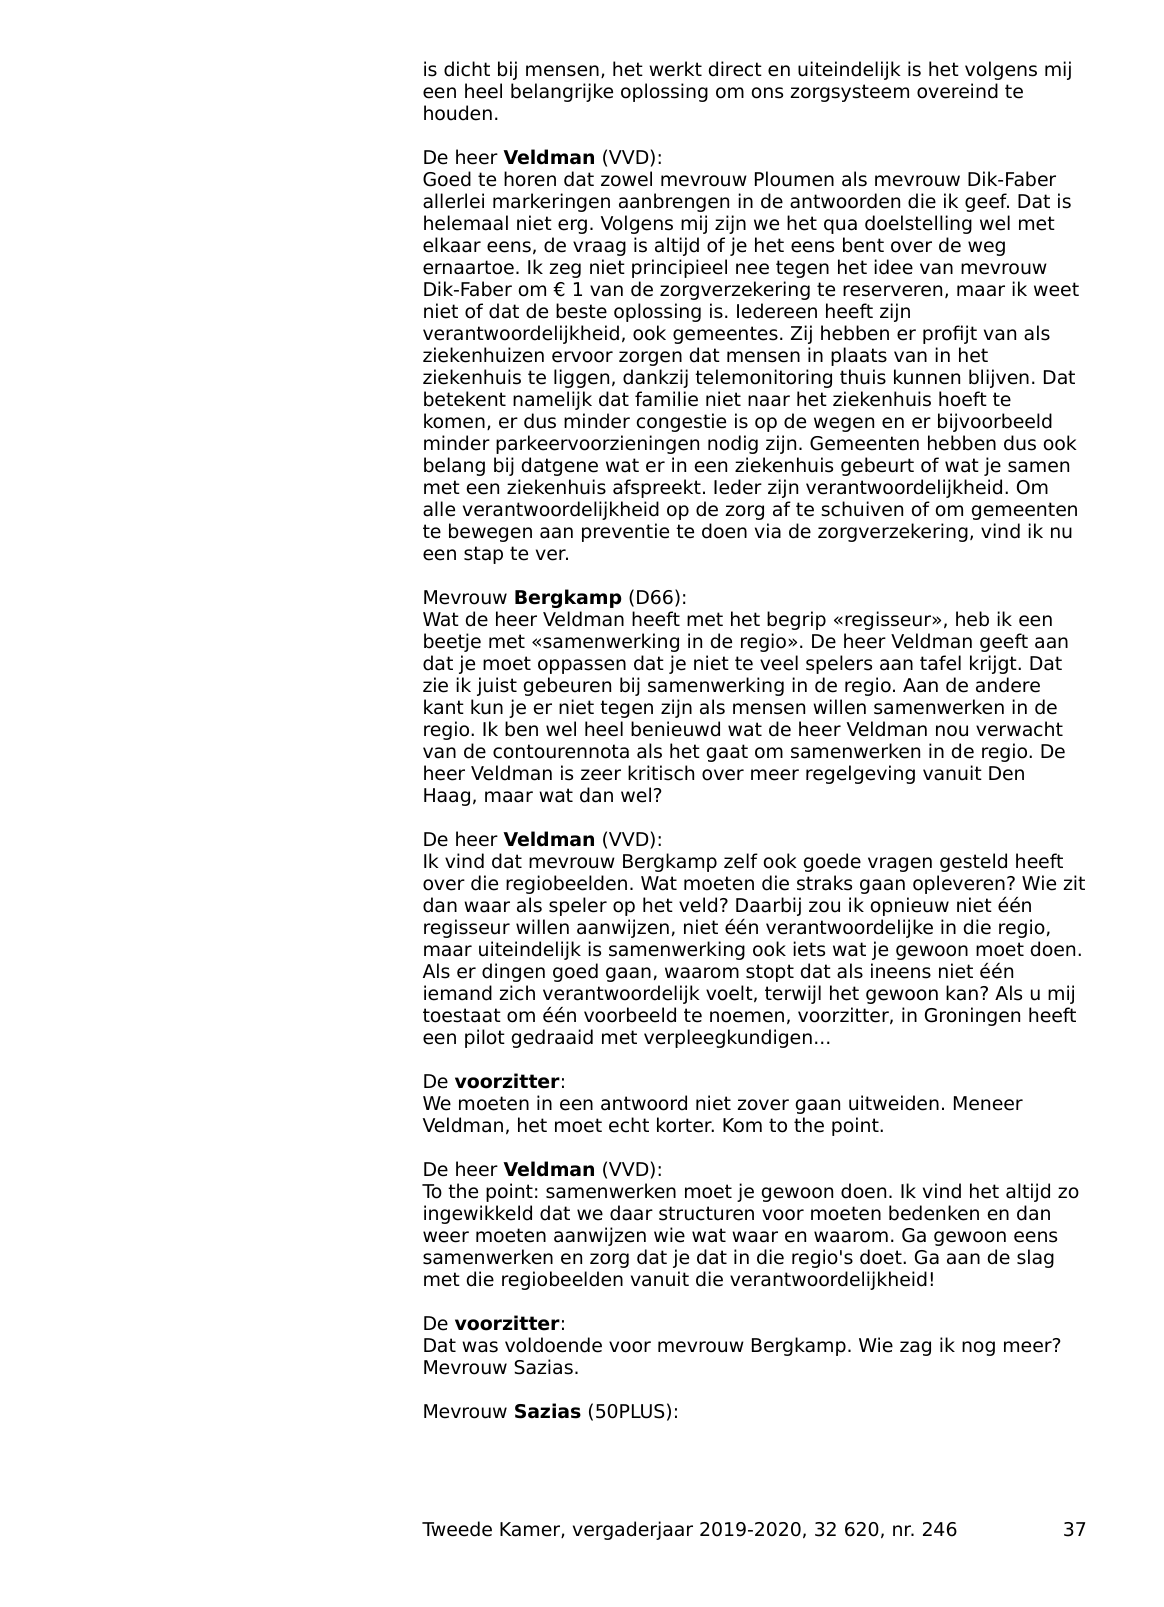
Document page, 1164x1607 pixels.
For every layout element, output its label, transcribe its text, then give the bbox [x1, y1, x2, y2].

text Mevrouw Bergkamp (D66): [422, 587, 1087, 609]
text To the point: samenwerken moet je gewoon doen. Ik vind het altijd zo ingewikkeld dat we daar structuren voor moeten bedenken en dan weer moeten aanwijzen wie wat waar en waarom. Ga gewoon eens samenwerken en zorg dat je dat in die regio's doet. Ga aan de slag met die regiobeelden vanuit die verantwoordelijkheid! [422, 1181, 1087, 1291]
text is dicht bij mensen, het werkt direct en uiteindelijk is het volgens mij een heel belangrijke oplossing om ons zorgsysteem overeind te houden. [422, 59, 1087, 125]
text De heer Veldman (VVD): [422, 1159, 1087, 1181]
text De voorzitter: [422, 1071, 1087, 1093]
text Dat was voldoende voor mevrouw Bergkamp. Wie zag ik nog meer? Mevrouw Sazias. [422, 1335, 1087, 1379]
text Wat de heer Veldman heeft met het begrip «regisseur», heb ik een beetje met «samenwerking in de regio». De heer Veldman geeft aan dat je moet oppassen dat je niet te veel spelers aan tafel krijgt. Dat zie ik juist gebeuren bij samenwerking in de regio. Aan de andere kant kun je er niet tegen zijn als mensen willen samenwerken in de regio. Ik ben wel heel benieuwd wat de heer Veldman nou verwacht van de contourennota als het gaat om samenwerken in de regio. De heer Veldman is zeer kritisch over meer regelgeving vanuit Den Haag, maar wat dan wel? [422, 609, 1087, 807]
text Goed te horen dat zowel mevrouw Ploumen als mevrouw Dik-Faber allerlei markeringen aanbrengen in de antwoorden die ik geef. Dat is helemaal niet erg. Volgens mij zijn we het qua doelstelling wel met elkaar eens, de vraag is altijd of je het eens bent over de weg ernaartoe. Ik zeg niet principieel nee tegen het idee van mevrouw Dik-Faber om € 1 van de zorgverzekering te reserveren, maar ik weet niet of dat de beste oplossing is. Iedereen heeft zijn verantwoordelijkheid, ook gemeentes. Zij hebben er profijt van als ziekenhuizen ervoor zorgen dat mensen in plaats van in het ziekenhuis te liggen, dankzij telemonitoring thuis kunnen blijven. Dat betekent namelijk dat familie niet naar het ziekenhuis hoeft te komen, er dus minder congestie is op de wegen en er bijvoorbeeld minder parkeervoorzieningen nodig zijn. Gemeenten hebben dus ook belang bij datgene wat er in een ziekenhuis gebeurt of wat je samen met een ziekenhuis afspreekt. Ieder zijn verantwoordelijkheid. Om alle verantwoordelijkheid op de zorg af te schuiven of om gemeenten te bewegen aan preventie te doen via de zorgverzekering, vind ik nu een stap te ver. [422, 169, 1087, 565]
text De voorzitter: [422, 1313, 1087, 1335]
text Mevrouw Sazias (50PLUS): [422, 1401, 1087, 1423]
text We moeten in een antwoord niet zover gaan uitweiden. Meneer Veldman, het moet echt korter. Kom to the point. [422, 1093, 1087, 1137]
text De heer Veldman (VVD): [422, 147, 1087, 169]
text Ik vind dat mevrouw Bergkamp zelf ook goede vragen gesteld heeft over die regiobeelden. Wat moeten die straks gaan opleveren? Wie zit dan waar als speler op het veld? Daarbij zou ik opnieuw niet één regisseur willen aanwijzen, niet één verantwoordelijke in die regio, maar uiteindelijk is samenwerking ook iets wat je gewoon moet doen. Als er dingen goed gaan, waarom stopt dat als ineens niet één iemand zich verantwoordelijk voelt, terwijl het gewoon kan? Als u mij toestaat om één voorbeeld te noemen, voorzitter, in Groningen heeft een pilot gedraaid met verpleegkundigen... [422, 851, 1087, 1049]
text De heer Veldman (VVD): [422, 829, 1087, 851]
